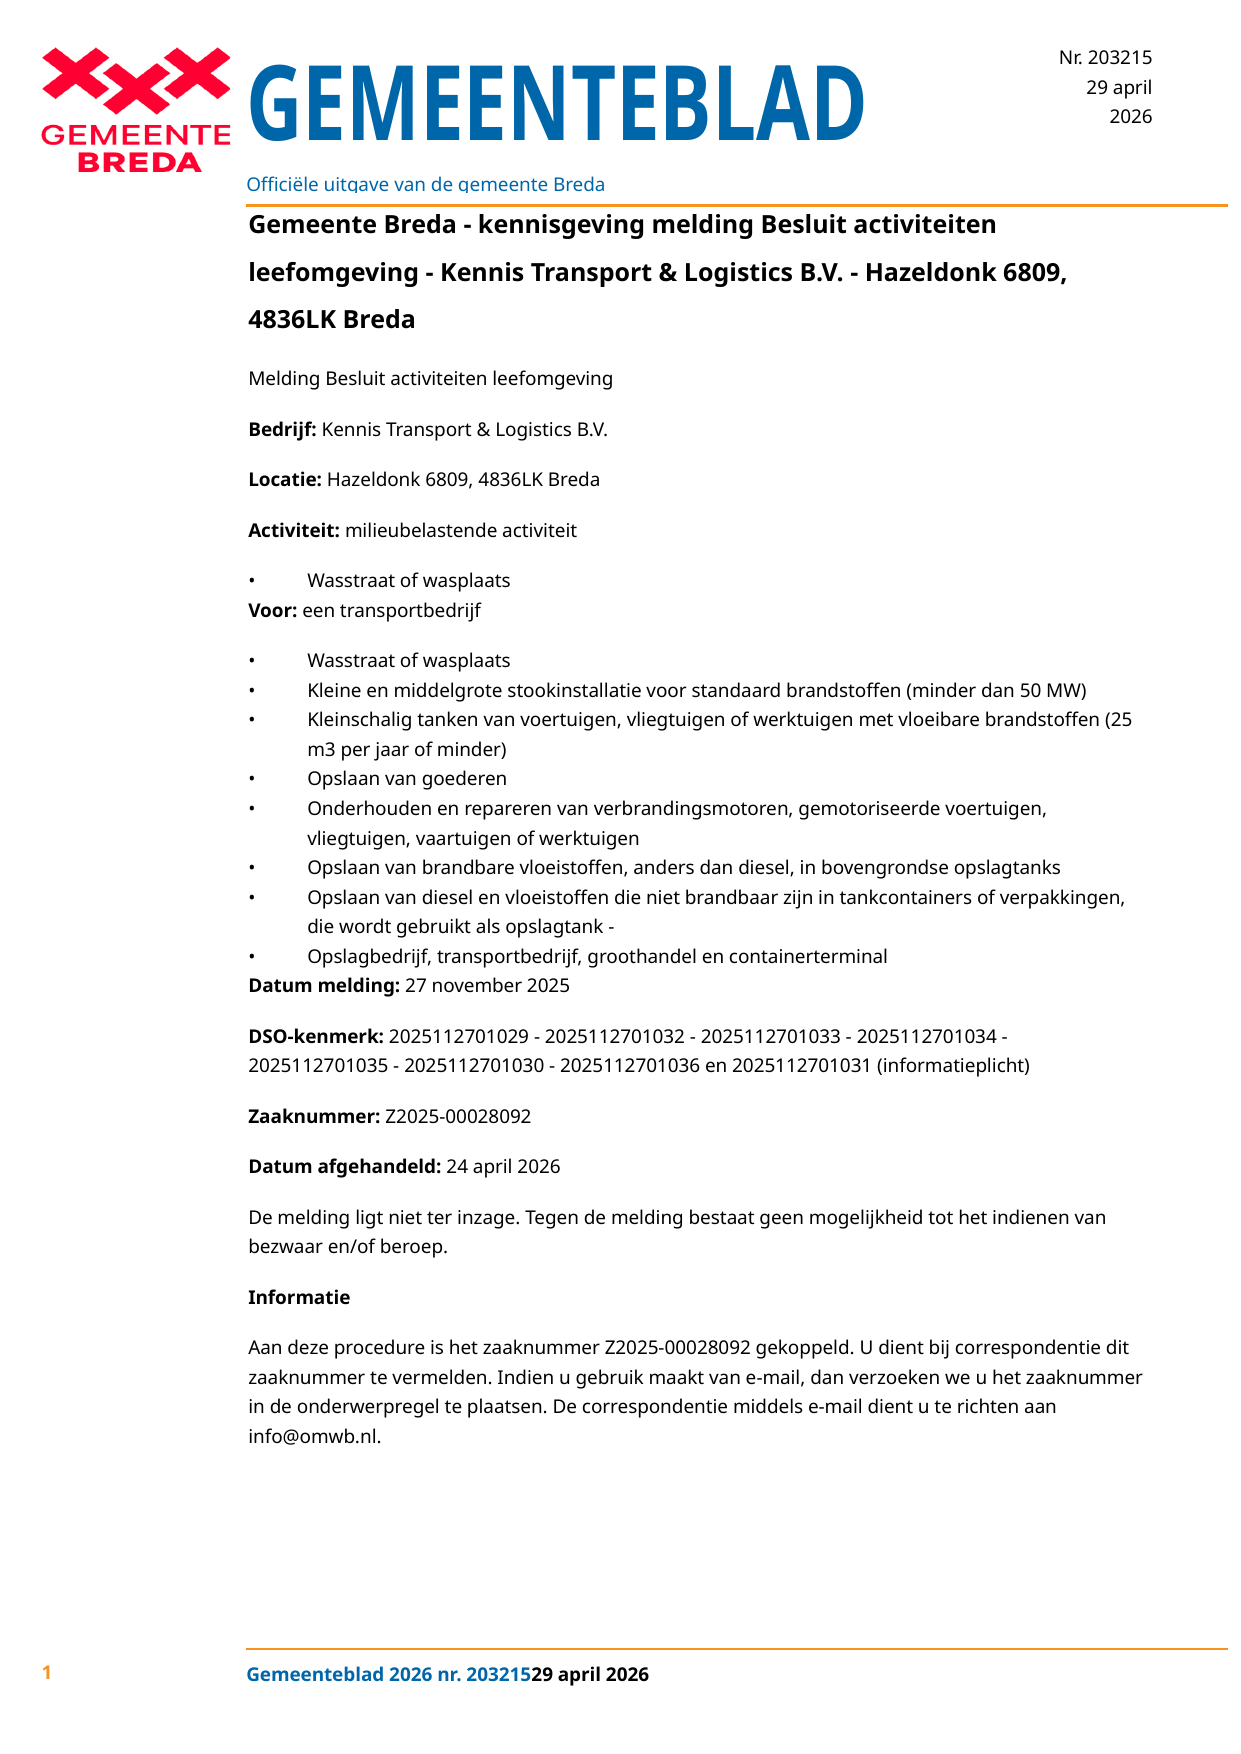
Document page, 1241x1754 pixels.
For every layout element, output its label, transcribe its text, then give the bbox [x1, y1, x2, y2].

text Datum melding: 27 november 2025 [248, 973, 1152, 998]
list Opslaan van brandbare vloeistoffen, anders dan diesel, in bovengrondse opslagtanks [248, 854, 1152, 880]
text Zaaknummer: Z2025-00028092 [248, 1103, 1152, 1129]
text Melding Besluit activiteiten leefomgeving [248, 366, 1152, 391]
picture [41, 47, 231, 172]
text Voor: een transportbedrijf [248, 597, 1152, 622]
list Kleinschalig tanken van voertuigen, vliegtuigen of werktuigen met vloeibare brandstoffen (25 m3 per jaar of minder) [248, 706, 1152, 762]
list Onderhouden en repareren van verbrandingsmotoren, gemotoriseerde voertuigen, vliegtuigen, vaartuigen of werktuigen [248, 795, 1152, 850]
text Gemeente Breda - kennisgeving melding Besluit activiteiten leefomgeving - Kennis Transport & Logistics B.V. - Hazeldonk 6809, 4836LK Breda [248, 207, 1152, 336]
list Opslaan van goederen [248, 766, 1152, 791]
text De melding ligt niet ter inzage. Tegen de melding bestaat geen mogelijkheid tot het indienen van bezwaar en/of beroep. [248, 1204, 1152, 1259]
text Datum afgehandeld: 24 april 2026 [248, 1153, 1152, 1179]
list Opslagbedrijf, transportbedrijf, groothandel en containerterminal [248, 943, 1152, 969]
list Kleine en middelgrote stookinstallatie voor standaard brandstoffen (minder dan 50 MW) [248, 677, 1152, 702]
list Wasstraat of wasplaats [248, 647, 1152, 673]
text DSO-kenmerk: 2025112701029 - 2025112701032 - 2025112701033 - 2025112701034 - 2025112701035 - 2025112701030 - 2025112701036 en 2025112701031 (informatieplicht) [248, 1023, 1152, 1078]
list Wasstraat of wasplaats [248, 567, 1152, 593]
text Locatie: Hazeldonk 6809, 4836LK Breda [248, 466, 1152, 492]
list Opslaan van diesel en vloeistoffen die niet brandbaar zijn in tankcontainers of verpakkingen, die wordt gebruikt als opslagtank - [248, 884, 1152, 939]
text Aan deze procedure is het zaaknummer Z2025-00028092 gekoppeld. U dient bij correspondentie dit zaaknummer te vermelden. Indien u gebruik maakt van e-mail, dan verzoeken we u het zaaknummer in de onderwerpregel te plaatsen. De correspondentie middels e-mail dient u te richten aan info@omwb.nl. [248, 1334, 1152, 1449]
text Activiteit: milieubelastende activiteit [248, 517, 1152, 542]
text Bedrijf: Kennis Transport & Logistics B.V. [248, 416, 1152, 442]
text Informatie [248, 1284, 1152, 1309]
